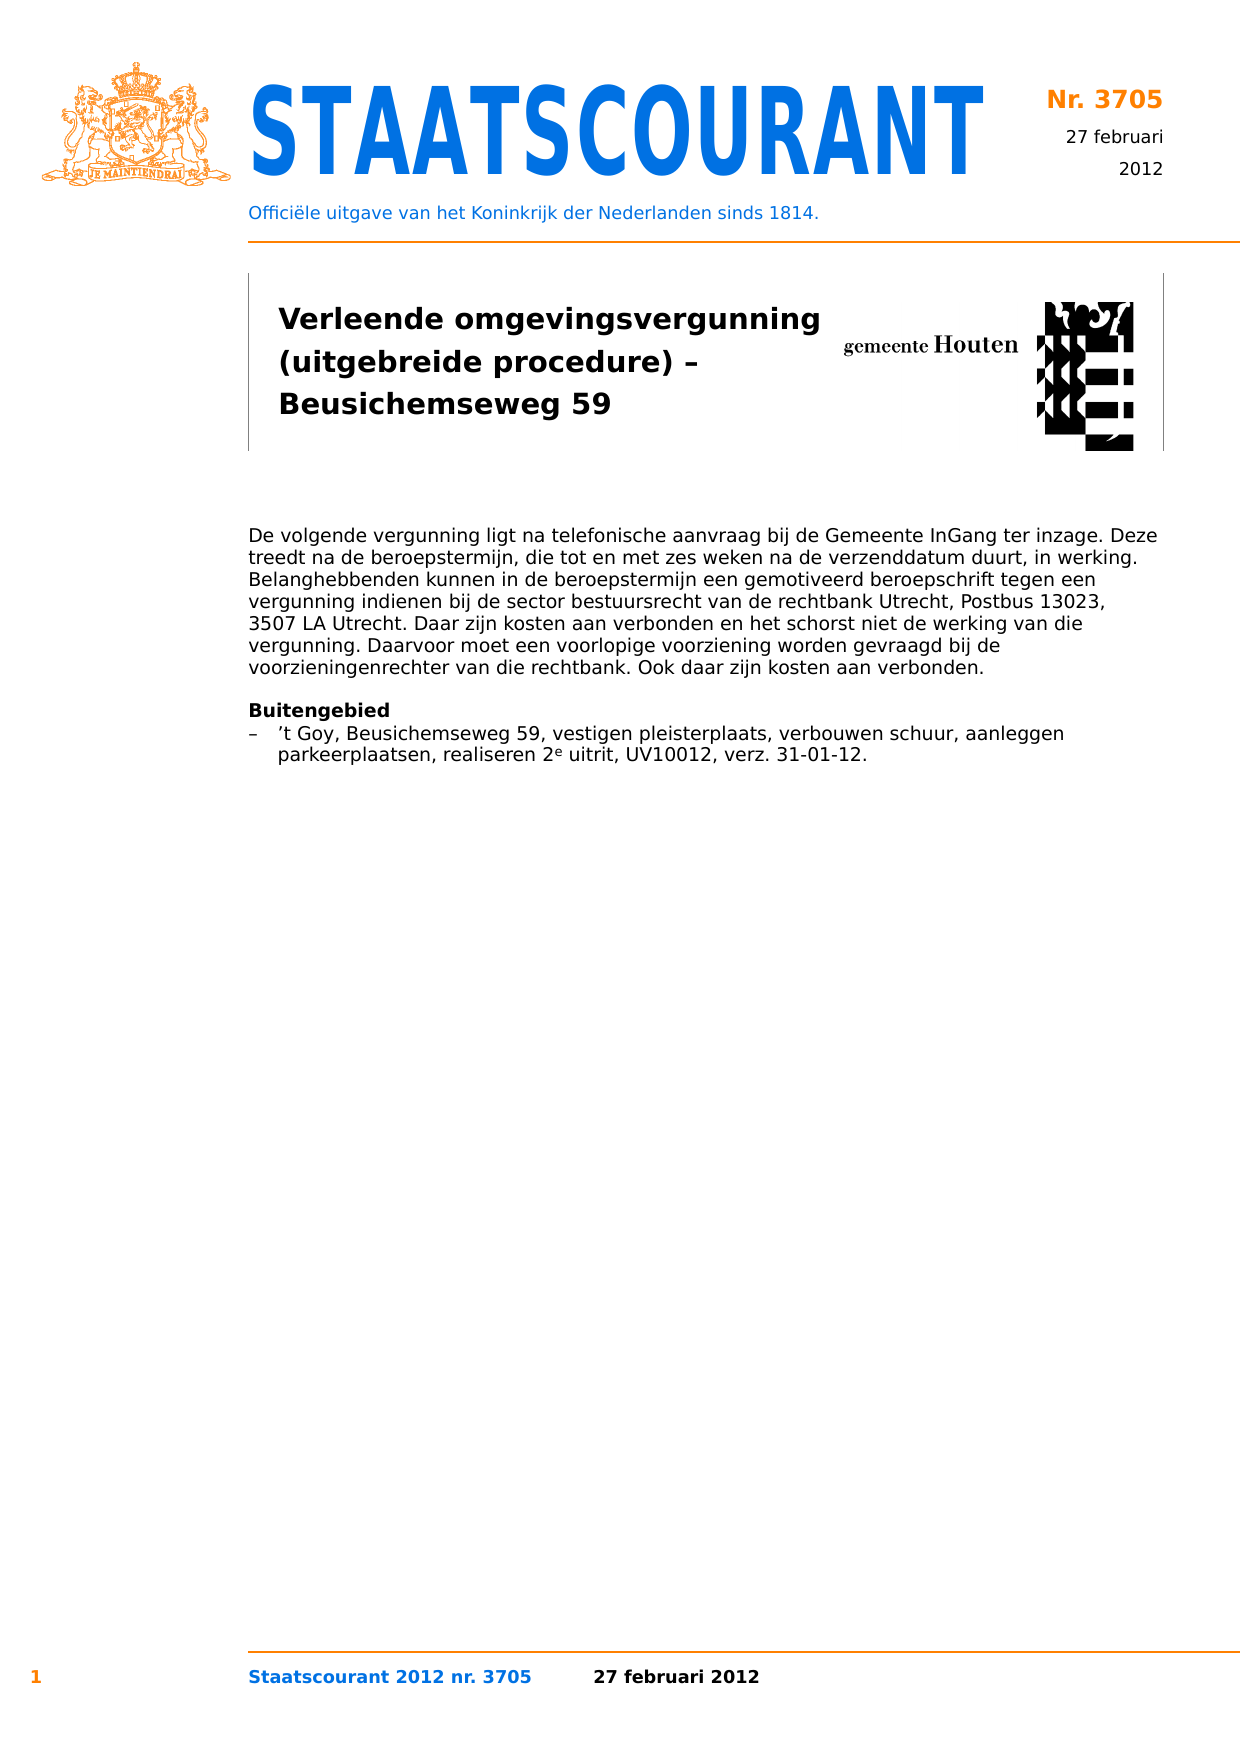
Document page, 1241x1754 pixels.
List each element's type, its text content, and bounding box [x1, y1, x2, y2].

table_header Nr. 3705 [998, 62, 1240, 121]
table_cell 2012 [998, 153, 1240, 203]
table_header STAATSCOURANT [248, 62, 998, 203]
text Buitengebied [248, 700, 1163, 722]
text – ’t Goy, Beusichemseweg 59, vestigen pleisterplaats, verbouwen schuur, aanleggen parkeerplaatsen, realiseren 2e uitrit, UV10012, verz. 31-01-12. [248, 722, 1163, 766]
picture [844, 302, 1134, 451]
subtitle Verleende omgevingsvergunning (uitgebreide procedure) – Beusichemseweg 59 [249, 273, 1163, 451]
table_cell Officiële uitgave van het Koninkrijk der Nederlanden sinds 1814. [248, 203, 1240, 241]
table_header [25, 62, 248, 241]
text De volgende vergunning ligt na telefonische aanvraag bij de Gemeente InGang ter inzage. Deze treedt na de beroepstermijn, die tot en met zes weken na de verzenddatum duurt, in werking. Belanghebbenden kunnen in de beroepstermijn een gemotiveerd beroepschrift tegen een vergunning indienen bij de sector bestuursrecht van de rechtbank Utrecht, Postbus 13023, 3507 LA Utrecht. Daar zijn kosten aan verbonden en het schorst niet de werking van die vergunning. Daarvoor moet een voorlopige voorziening worden gevraagd bij de voorzieningenrechter van die rechtbank. Ook daar zijn kosten aan verbonden. [248, 525, 1163, 678]
picture [41, 62, 231, 186]
table_cell 27 februari [998, 121, 1240, 153]
